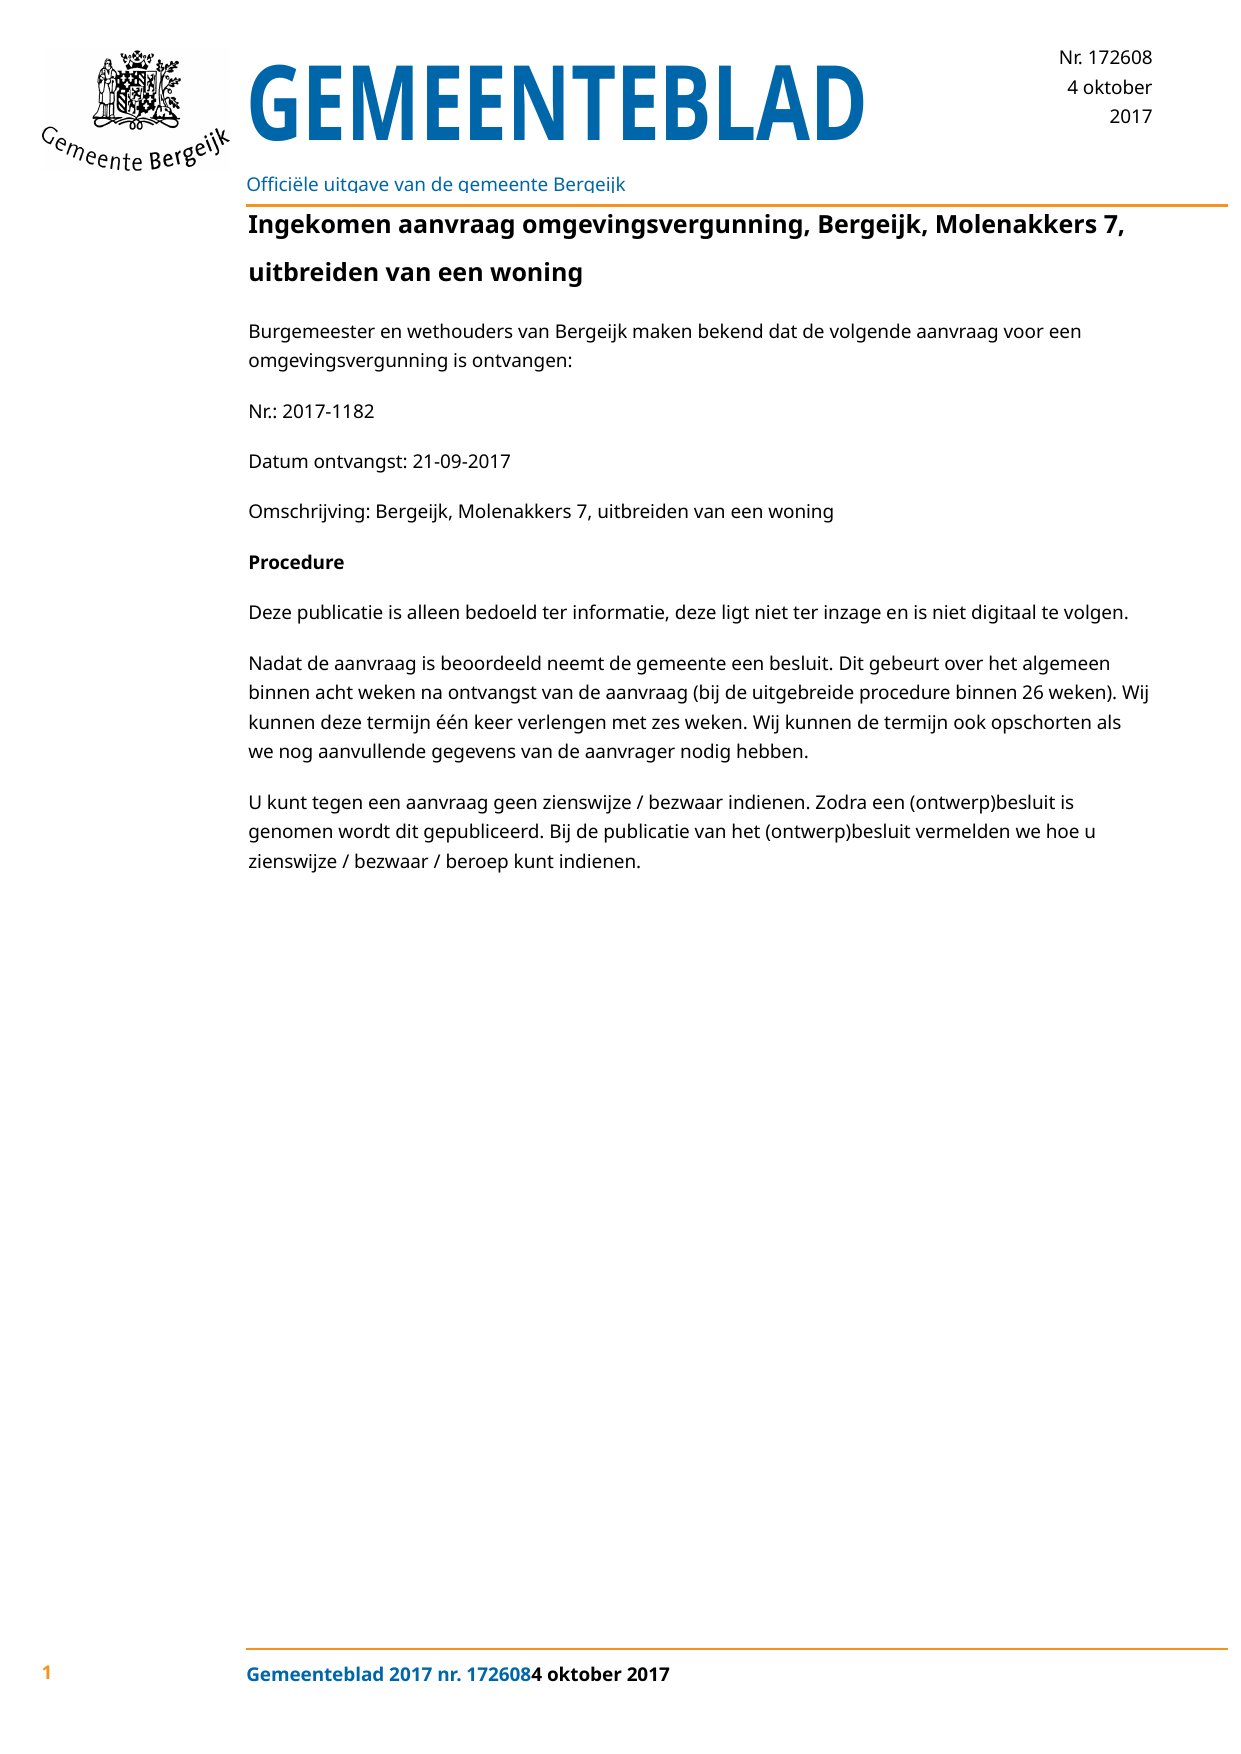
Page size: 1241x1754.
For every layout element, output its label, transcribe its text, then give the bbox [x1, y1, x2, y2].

text Procedure [248, 549, 1152, 575]
text Datum ontvangst: 21-09-2017 [248, 448, 1152, 474]
text U kunt tegen een aanvraag geen zienswijze / bezwaar indienen. Zodra een (ontwerp)besluit is genomen wordt dit gepubliceerd. Bij de publicatie van het (ontwerp)besluit vermelden we hoe u zienswijze / bezwaar / beroep kunt indienen. [248, 789, 1152, 874]
text Deze publicatie is alleen bedoeld ter informatie, deze ligt niet ter inzage en is niet digitaal te volgen. [248, 599, 1152, 625]
text Burgemeester en wethouders van Bergeijk maken bekend dat de volgende aanvraag voor een omgevingsvergunning is ontvangen: [248, 318, 1152, 373]
picture [41, 47, 231, 172]
text Ingekomen aanvraag omgevingsvergunning, Bergeijk, Molenakkers 7, uitbreiden van een woning [248, 207, 1152, 288]
text Nadat de aanvraag is beoordeeld neemt de gemeente een besluit. Dit gebeurt over het algemeen binnen acht weken na ontvangst van de aanvraag (bij de uitgebreide procedure binnen 26 weken). Wij kunnen deze termijn één keer verlengen met zes weken. Wij kunnen de termijn ook opschorten als we nog aanvullende gegevens van de aanvrager nodig hebben. [248, 650, 1152, 764]
text Omschrijving: Bergeijk, Molenakkers 7, uitbreiden van een woning [248, 499, 1152, 524]
text Nr.: 2017-1182 [248, 398, 1152, 424]
